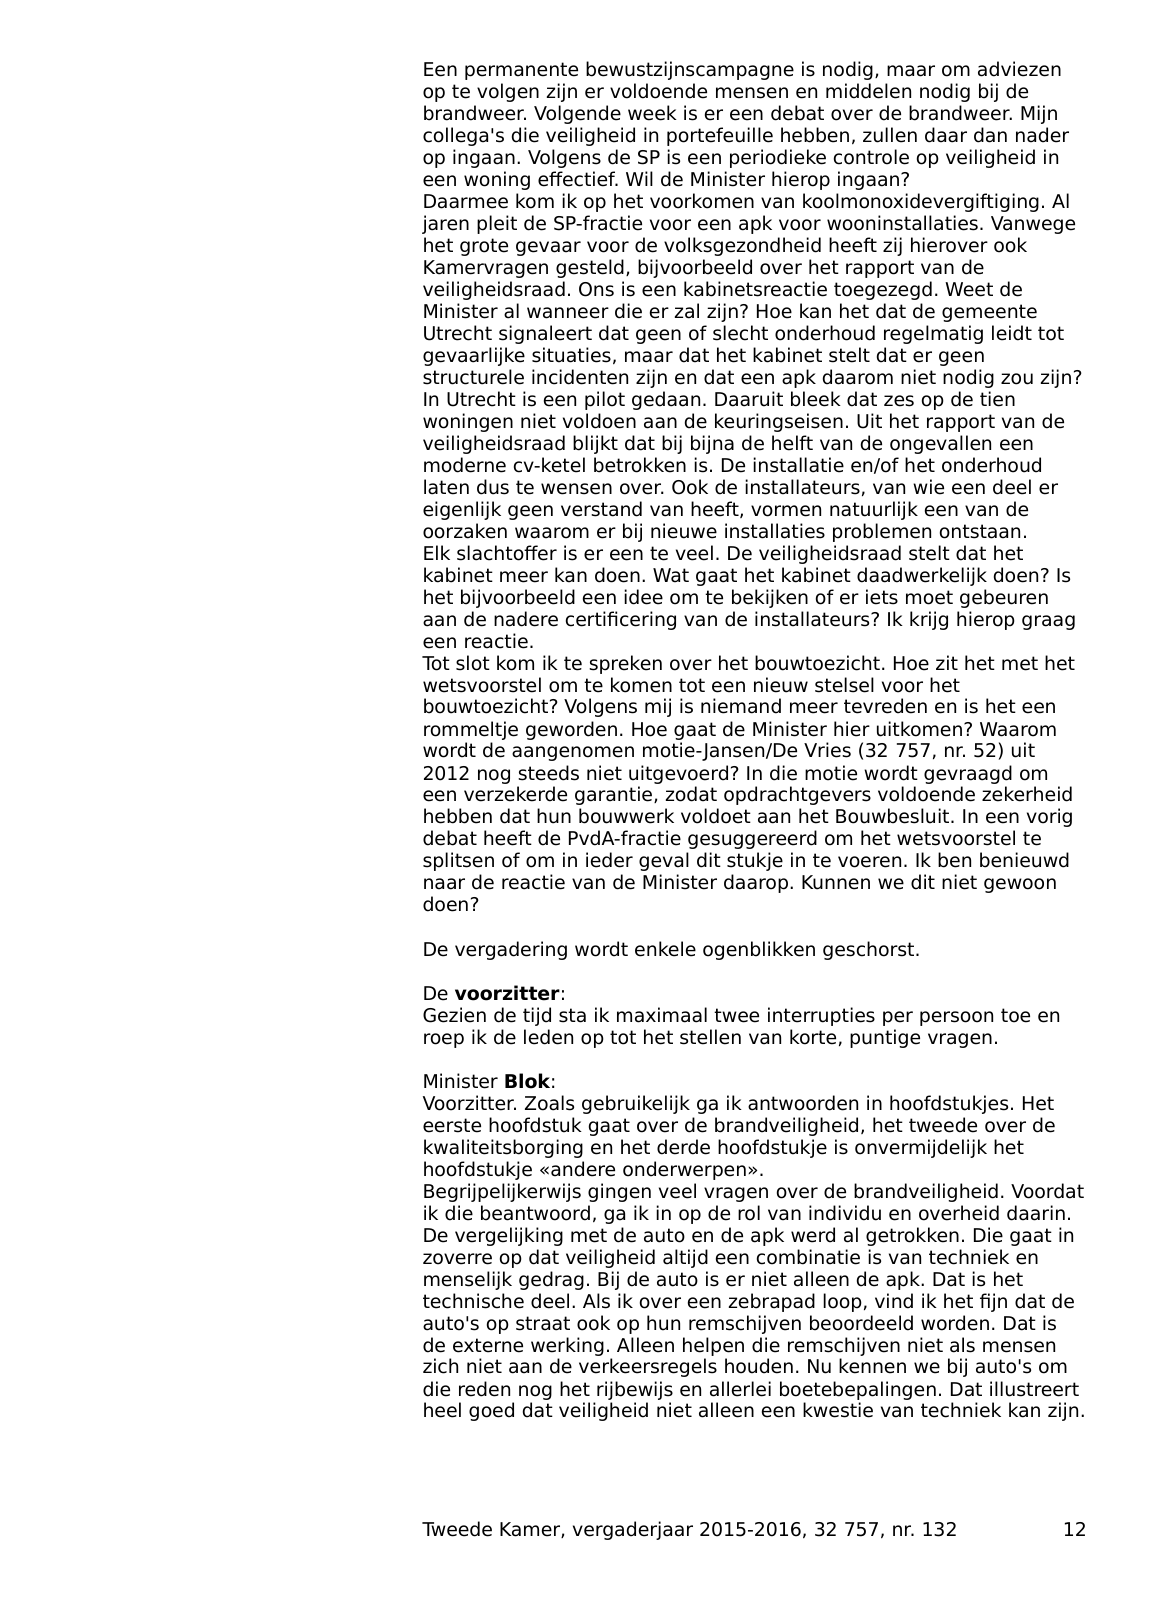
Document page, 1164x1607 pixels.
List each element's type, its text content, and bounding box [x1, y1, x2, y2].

text Gezien de tijd sta ik maximaal twee interrupties per persoon toe en roep ik de leden op tot het stellen van korte, puntige vragen. [422, 1004, 1087, 1048]
text Een permanente bewustzijnscampagne is nodig, maar om adviezen op te volgen zijn er voldoende mensen en middelen nodig bij de brandweer. Volgende week is er een debat over de brandweer. Mijn collega's die veiligheid in portefeuille hebben, zullen daar dan nader op ingaan. Volgens de SP is een periodieke controle op veiligheid in een woning effectief. Wil de Minister hierop ingaan? [422, 59, 1087, 191]
text De vergadering wordt enkele ogenblikken geschorst. [422, 938, 1087, 960]
text Minister Blok: [422, 1071, 1087, 1093]
text Daarmee kom ik op het voorkomen van koolmonoxidevergiftiging. Al jaren pleit de SP-fractie voor een apk voor wooninstallaties. Vanwege het grote gevaar voor de volksgezondheid heeft zij hierover ook Kamervragen gesteld, bijvoorbeeld over het rapport van de veiligheidsraad. Ons is een kabinetsreactie toegezegd. Weet de Minister al wanneer die er zal zijn? Hoe kan het dat de gemeente Utrecht signaleert dat geen of slecht onderhoud regelmatig leidt tot gevaarlijke situaties, maar dat het kabinet stelt dat er geen structurele incidenten zijn en dat een apk daarom niet nodig zou zijn? In Utrecht is een pilot gedaan. Daaruit bleek dat zes op de tien woningen niet voldoen aan de keuringseisen. Uit het rapport van de veiligheidsraad blijkt dat bij bijna de helft van de ongevallen een moderne cv-ketel betrokken is. De installatie en/of het onderhoud laten dus te wensen over. Ook de installateurs, van wie een deel er eigenlijk geen verstand van heeft, vormen natuurlijk een van de oorzaken waarom er bij nieuwe installaties problemen ontstaan. [422, 191, 1087, 543]
text Voorzitter. Zoals gebruikelijk ga ik antwoorden in hoofdstukjes. Het eerste hoofdstuk gaat over de brandveiligheid, het tweede over de kwaliteitsborging en het derde hoofdstukje is onvermijdelijk het hoofdstukje «andere onderwerpen». [422, 1093, 1087, 1181]
text Elk slachtoffer is er een te veel. De veiligheidsraad stelt dat het kabinet meer kan doen. Wat gaat het kabinet daadwerkelijk doen? Is het bijvoorbeeld een idee om te bekijken of er iets moet gebeuren aan de nadere certificering van de installateurs? Ik krijg hierop graag een reactie. [422, 543, 1087, 652]
text Tot slot kom ik te spreken over het bouwtoezicht. Hoe zit het met het wetsvoorstel om te komen tot een nieuw stelsel voor het bouwtoezicht? Volgens mij is niemand meer tevreden en is het een rommeltje geworden. Hoe gaat de Minister hier uitkomen? Waarom wordt de aangenomen motie-Jansen/De Vries (32 757, nr. 52) uit 2012 nog steeds niet uitgevoerd? In die motie wordt gevraagd om een verzekerde garantie, zodat opdrachtgevers voldoende zekerheid hebben dat hun bouwwerk voldoet aan het Bouwbesluit. In een vorig debat heeft de PvdA-fractie gesuggereerd om het wetsvoorstel te splitsen of om in ieder geval dit stukje in te voeren. Ik ben benieuwd naar de reactie van de Minister daarop. Kunnen we dit niet gewoon doen? [422, 652, 1087, 916]
text De voorzitter: [422, 983, 1087, 1004]
text Begrijpelijkerwijs gingen veel vragen over de brandveiligheid. Voordat ik die beantwoord, ga ik in op de rol van individu en overheid daarin. De vergelijking met de auto en de apk werd al getrokken. Die gaat in zoverre op dat veiligheid altijd een combinatie is van techniek en menselijk gedrag. Bij de auto is er niet alleen de apk. Dat is het technische deel. Als ik over een zebrapad loop, vind ik het fijn dat de auto's op straat ook op hun remschijven beoordeeld worden. Dat is de externe werking. Alleen helpen die remschijven niet als mensen zich niet aan de verkeersregels houden. Nu kennen we bij auto's om die reden nog het rijbewijs en allerlei boetebepalingen. Dat illustreert heel goed dat veiligheid niet alleen een kwestie van techniek kan zijn. [422, 1181, 1087, 1422]
